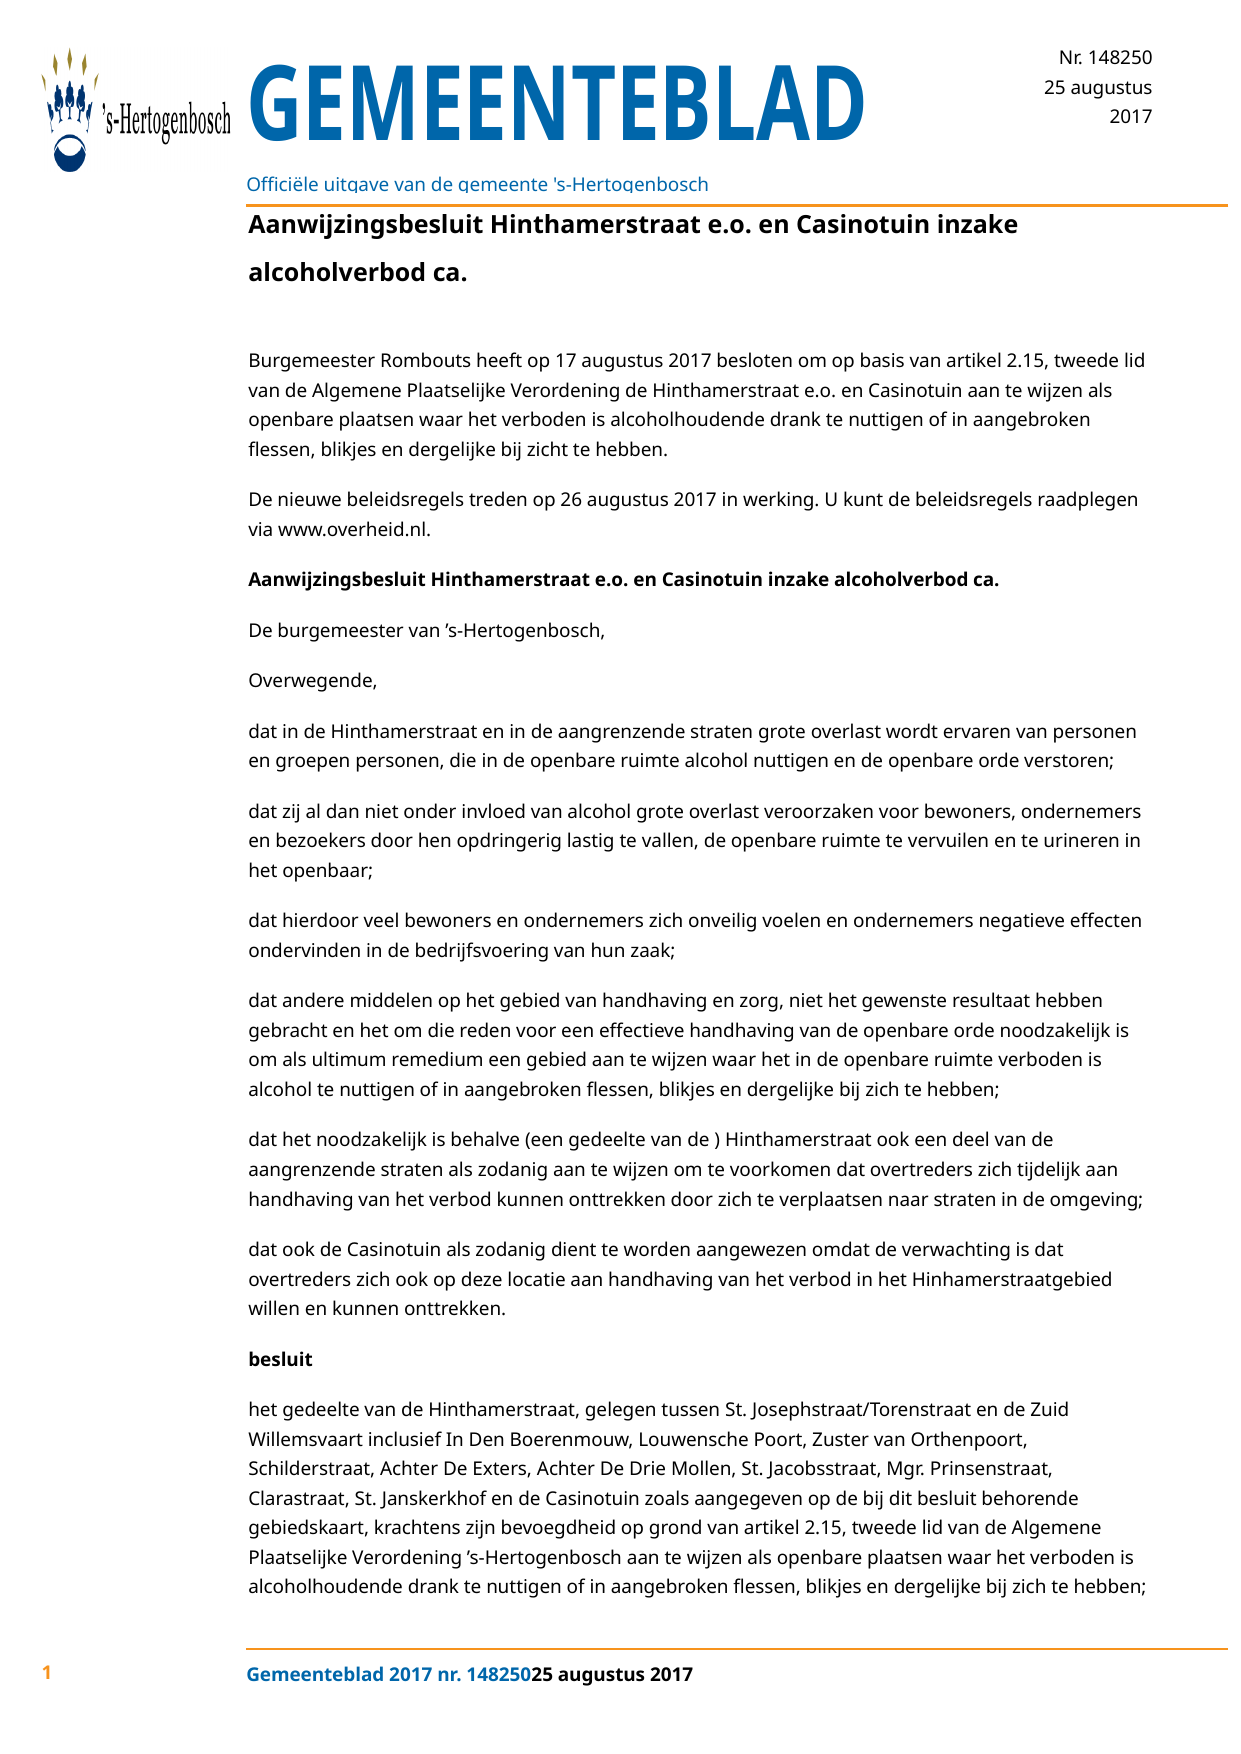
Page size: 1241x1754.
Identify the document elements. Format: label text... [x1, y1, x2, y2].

text dat ook de Casinotuin als zodanig dient te worden aangewezen omdat de verwachting is dat overtreders zich ook op deze locatie aan handhaving van het verbod in het Hinhamerstraatgebied willen en kunnen onttrekken. [248, 1236, 1152, 1321]
text dat hierdoor veel bewoners en ondernemers zich onveilig voelen en ondernemers negatieve effecten ondervinden in de bedrijfsvoering van hun zaak; [248, 907, 1152, 963]
text dat in de Hinthamerstraat en in de aangrenzende straten grote overlast wordt ervaren van personen en groepen personen, die in de openbare ruimte alcohol nuttigen en de openbare orde verstoren; [248, 718, 1152, 773]
text Aanwijzingsbesluit Hinthamerstraat e.o. en Casinotuin inzake alcoholverbod ca. [248, 567, 1152, 592]
text dat het noodzakelijk is behalve (een gedeelte van de ) Hinthamerstraat ook een deel van de aangrenzende straten als zodanig aan te wijzen om te voorkomen dat overtreders zich tijdelijk aan handhaving van het verbod kunnen onttrekken door zich te verplaatsen naar straten in de omgeving; [248, 1127, 1152, 1212]
text Overwegende, [248, 667, 1152, 693]
text De nieuwe beleidsregels treden op 26 augustus 2017 in werking. U kunt de beleidsregels raadplegen via www.overheid.nl. [248, 487, 1152, 542]
text besluit [248, 1346, 1152, 1372]
picture [41, 47, 231, 172]
text dat zij al dan niet onder invloed van alcohol grote overlast veroorzaken voor bewoners, ondernemers en bezoekers door hen opdringerig lastig te vallen, de openbare ruimte te vervuilen en te urineren in het openbaar; [248, 798, 1152, 883]
text Aanwijzingsbesluit Hinthamerstraat e.o. en Casinotuin inzake alcoholverbod ca. [248, 207, 1152, 288]
text het gedeelte van de Hinthamerstraat, gelegen tussen St. Josephstraat/Torenstraat en de Zuid Willemsvaart inclusief In Den Boerenmouw, Louwensche Poort, Zuster van Orthenpoort, Schilderstraat, Achter De Exters, Achter De Drie Mollen, St. Jacobsstraat, Mgr. Prinsenstraat, Clarastraat, St. Janskerkhof en de Casinotuin zoals aangegeven op de bij dit besluit behorende gebiedskaart, krachtens zijn bevoegdheid op grond van artikel 2.15, tweede lid van de Algemene Plaatselijke Verordening ’s-Hertogenbosch aan te wijzen als openbare plaatsen waar het verboden is alcoholhoudende drank te nuttigen of in aangebroken flessen, blikjes en dergelijke bij zich te hebben; [248, 1396, 1152, 1599]
text De burgemeester van ’s-Hertogenbosch, [248, 617, 1152, 643]
text Burgemeester Rombouts heeft op 17 augustus 2017 besloten om op basis van artikel 2.15, tweede lid van de Algemene Plaatselijke Verordening de Hinthamerstraat e.o. en Casinotuin aan te wijzen als openbare plaatsen waar het verboden is alcoholhoudende drank te nuttigen of in aangebroken flessen, blikjes en dergelijke bij zicht te hebben. [248, 347, 1152, 462]
text dat andere middelen op het gebied van handhaving en zorg, niet het gewenste resultaat hebben gebracht en het om die reden voor een effectieve handhaving van de openbare orde noodzakelijk is om als ultimum remedium een gebied aan te wijzen waar het in de openbare ruimte verboden is alcohol te nuttigen of in aangebroken flessen, blikjes en dergelijke bij zich te hebben; [248, 987, 1152, 1102]
